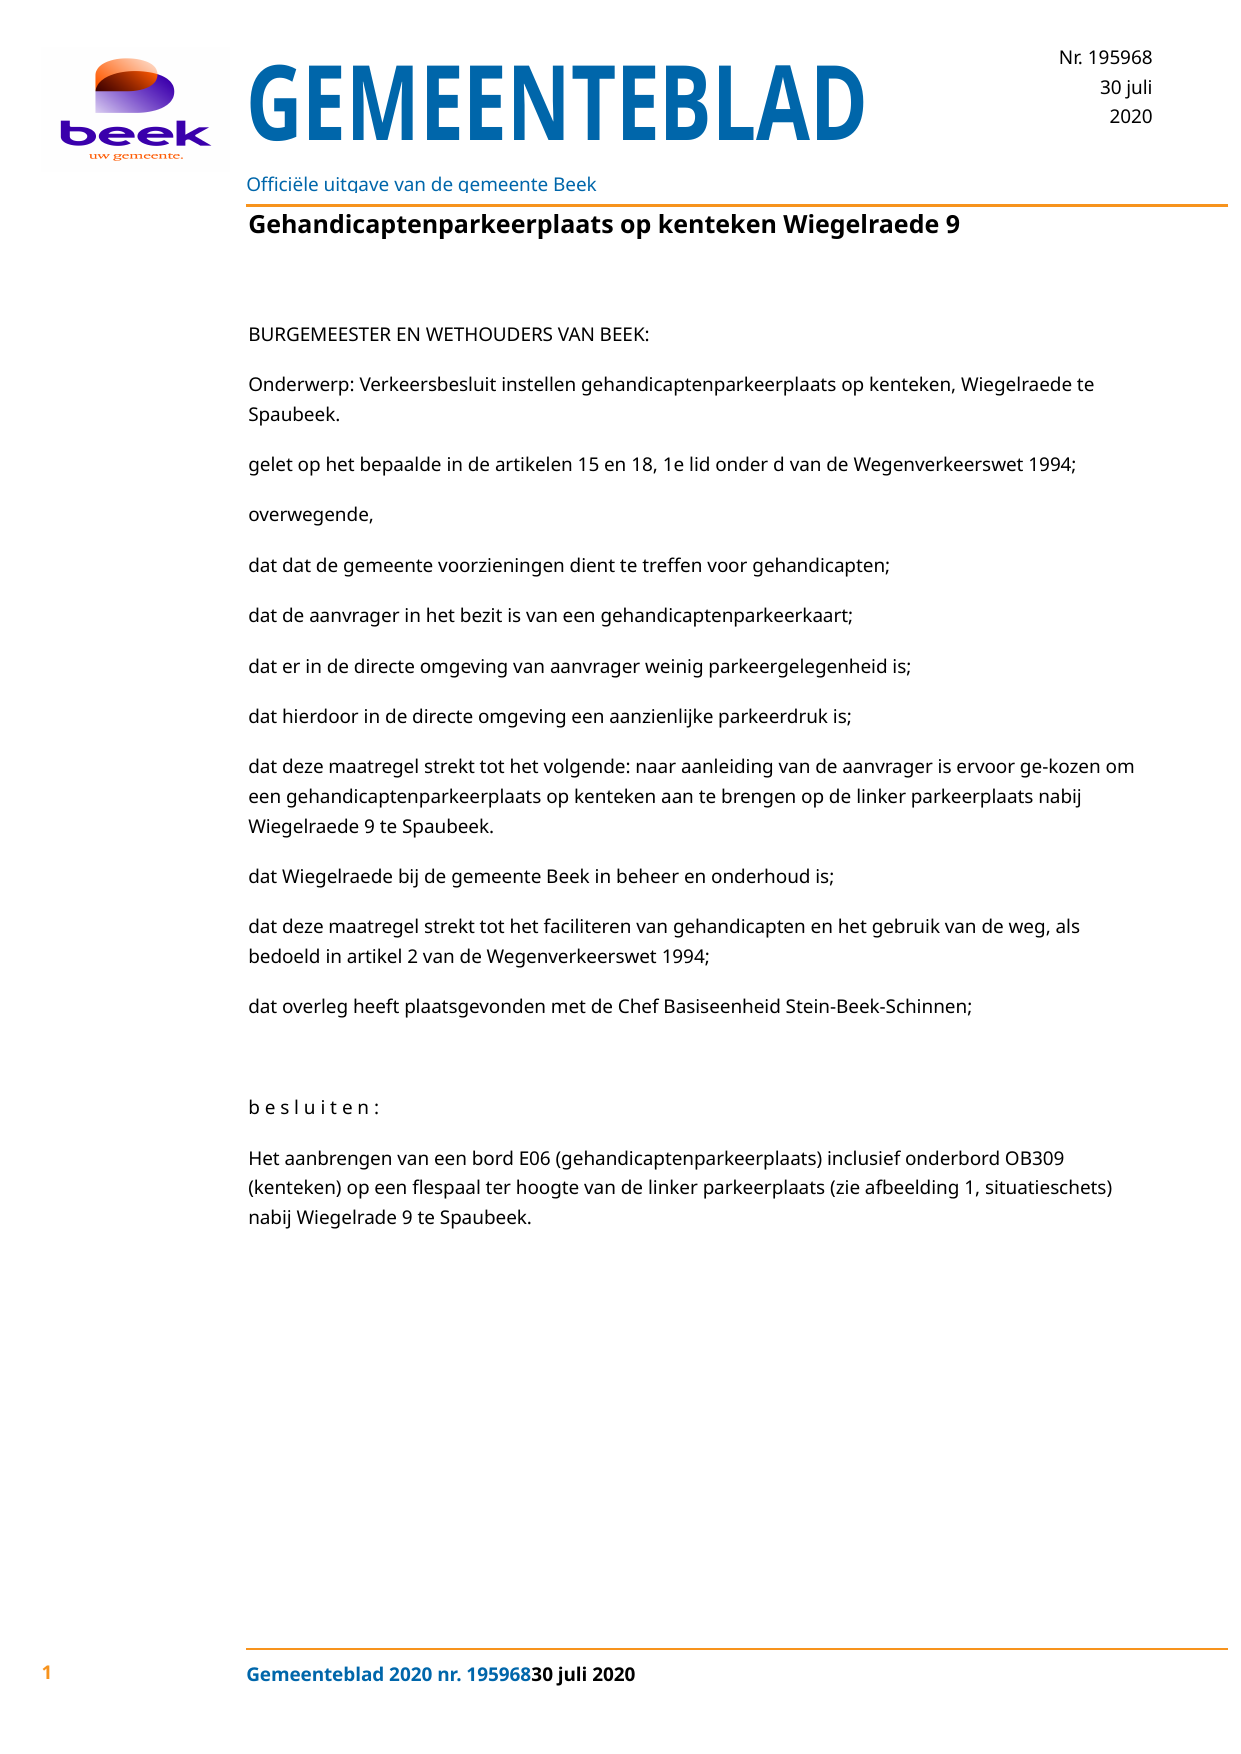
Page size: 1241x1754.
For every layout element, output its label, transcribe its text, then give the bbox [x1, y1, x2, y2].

text Gehandicaptenparkeerplaats op kenteken Wiegelraede 9 [248, 207, 1152, 241]
text dat er in de directe omgeving van aanvrager weinig parkeergelegenheid is; [248, 653, 1152, 678]
text overwegende, [248, 502, 1152, 527]
picture [41, 47, 231, 172]
text dat deze maatregel strekt tot het faciliteren van gehandicapten en het gebruik van de weg, als bedoeld in artikel 2 van de Wegenverkeerswet 1994; [248, 914, 1152, 969]
text BURGEMEESTER EN WETHOUDERS VAN BEEK: [248, 321, 1152, 346]
text dat deze maatregel strekt tot het volgende: naar aanleiding van de aanvrager is ervoor ge-kozen om een gehandicaptenparkeerplaats op kenteken aan te brengen op de linker parkeerplaats nabij Wiegelraede 9 te Spaubeek. [248, 754, 1152, 838]
text dat hierdoor in de directe omgeving een aanzienlijke parkeerdruk is; [248, 703, 1152, 729]
text gelet op het bepaalde in de artikelen 15 en 18, 1e lid onder d van de Wegenverkeerswet 1994; [248, 451, 1152, 477]
text dat Wiegelraede bij de gemeente Beek in beheer en onderhoud is; [248, 863, 1152, 889]
text Het aanbrengen van een bord E06 (gehandicaptenparkeerplaats) inclusief onderbord OB309 (kenteken) op een flespaal ter hoogte van de linker parkeerplaats (zie afbeelding 1, situatieschets) nabij Wiegelrade 9 te Spaubeek. [248, 1145, 1152, 1230]
text dat overleg heeft plaatsgevonden met de Chef Basiseenheid Stein-Beek-Schinnen; [248, 994, 1152, 1019]
text dat dat de gemeente voorzieningen dient te treffen voor gehandicapten; [248, 552, 1152, 578]
text dat de aanvrager in het bezit is van een gehandicaptenparkeerkaart; [248, 602, 1152, 628]
text Onderwerp: Verkeersbesluit instellen gehandicaptenparkeerplaats op kenteken, Wiegelraede te Spaubeek. [248, 371, 1152, 426]
text b e s l u i t e n : [248, 1094, 1152, 1120]
